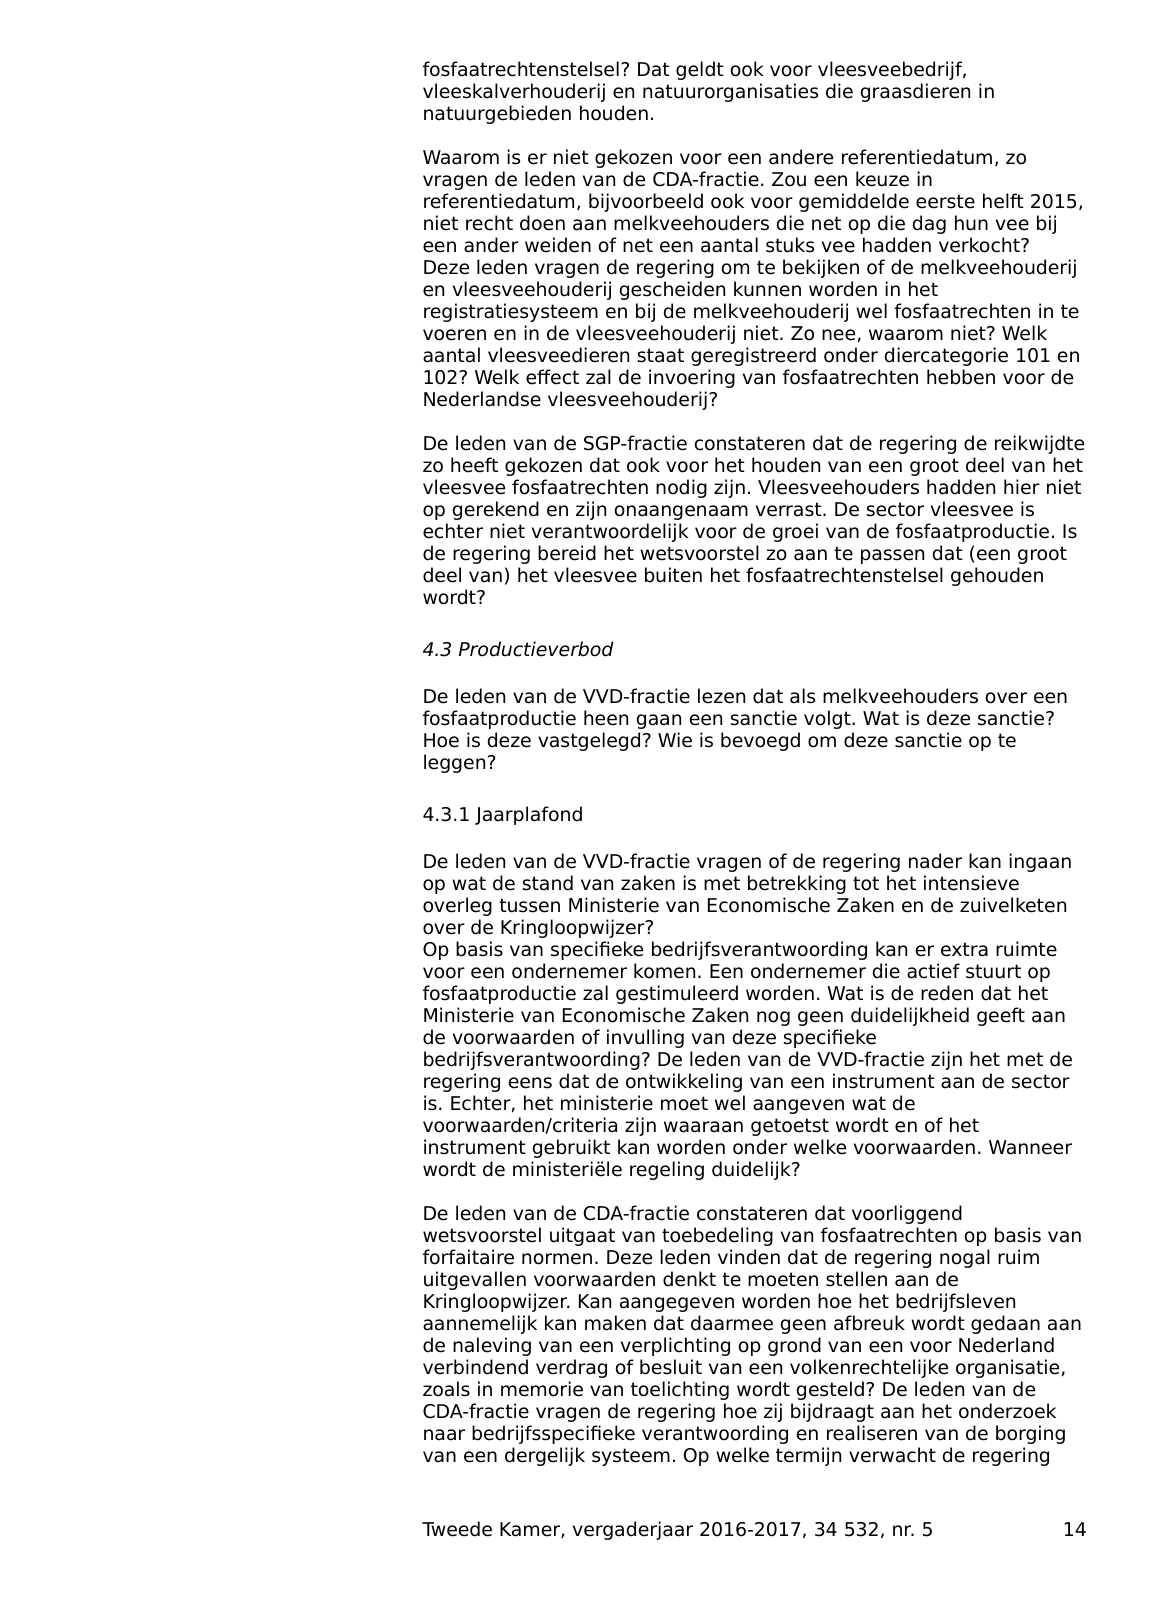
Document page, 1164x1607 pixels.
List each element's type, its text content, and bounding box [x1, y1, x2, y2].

subtitle 4.3.1 Jaarplafond [422, 804, 1087, 826]
text De leden van de VVD-fractie lezen dat als melkveehouders over een fosfaatproductie heen gaan een sanctie volgt. Wat is deze sanctie? Hoe is deze vastgelegd? Wie is bevoegd om deze sanctie op te leggen? [422, 686, 1087, 774]
text Waarom is er niet gekozen voor een andere referentiedatum, zo vragen de leden van de CDA-fractie. Zou een keuze in referentiedatum, bijvoorbeeld ook voor gemiddelde eerste helft 2015, niet recht doen aan melkveehouders die net op die dag hun vee bij een ander weiden of net een aantal stuks vee hadden verkocht? [422, 147, 1087, 257]
text fosfaatrechtenstelsel? Dat geldt ook voor vleesveebedrijf, vleeskalverhouderij en natuurorganisaties die graasdieren in natuurgebieden houden. [422, 59, 1087, 125]
text Deze leden vragen de regering om te bekijken of de melkveehouderij en vleesveehouderij gescheiden kunnen worden in het registratiesysteem en bij de melkveehouderij wel fosfaatrechten in te voeren en in de vleesveehouderij niet. Zo nee, waarom niet? Welk aantal vleesveedieren staat geregistreerd onder diercategorie 101 en 102? Welk effect zal de invoering van fosfaatrechten hebben voor de Nederlandse vleesveehouderij? [422, 257, 1087, 411]
text Op basis van specifieke bedrijfsverantwoording kan er extra ruimte voor een ondernemer komen. Een ondernemer die actief stuurt op fosfaatproductie zal gestimuleerd worden. Wat is de reden dat het Ministerie van Economische Zaken nog geen duidelijkheid geeft aan de voorwaarden of invulling van deze specifieke bedrijfsverantwoording? De leden van de VVD-fractie zijn het met de regering eens dat de ontwikkeling van een instrument aan de sector is. Echter, het ministerie moet wel aangeven wat de voorwaarden/criteria zijn waaraan getoetst wordt en of het instrument gebruikt kan worden onder welke voorwaarden. Wanneer wordt de ministeriële regeling duidelijk? [422, 939, 1087, 1181]
text De leden van de VVD-fractie vragen of de regering nader kan ingaan op wat de stand van zaken is met betrekking tot het intensieve overleg tussen Ministerie van Economische Zaken en de zuivelketen over de Kringloopwijzer? [422, 851, 1087, 939]
text De leden van de CDA-fractie constateren dat voorliggend wetsvoorstel uitgaat van toebedeling van fosfaatrechten op basis van forfaitaire normen. Deze leden vinden dat de regering nogal ruim uitgevallen voorwaarden denkt te moeten stellen aan de Kringloopwijzer. Kan aangegeven worden hoe het bedrijfsleven aannemelijk kan maken dat daarmee geen afbreuk wordt gedaan aan de naleving van een verplichting op grond van een voor Nederland verbindend verdrag of besluit van een volkenrechtelijke organisatie, zoals in memorie van toelichting wordt gesteld? De leden van de CDA-fractie vragen de regering hoe zij bijdraagt aan het onderzoek naar bedrijfsspecifieke verantwoording en realiseren van de borging van een dergelijk systeem. Op welke termijn verwacht de regering [422, 1203, 1087, 1466]
text De leden van de SGP-fractie constateren dat de regering de reikwijdte zo heeft gekozen dat ook voor het houden van een groot deel van het vleesvee fosfaatrechten nodig zijn. Vleesveehouders hadden hier niet op gerekend en zijn onaangenaam verrast. De sector vleesvee is echter niet verantwoordelijk voor de groei van de fosfaatproductie. Is de regering bereid het wetsvoorstel zo aan te passen dat (een groot deel van) het vleesvee buiten het fosfaatrechtenstelsel gehouden wordt? [422, 433, 1087, 609]
subtitle 4.3 Productieverbod [422, 639, 1087, 661]
